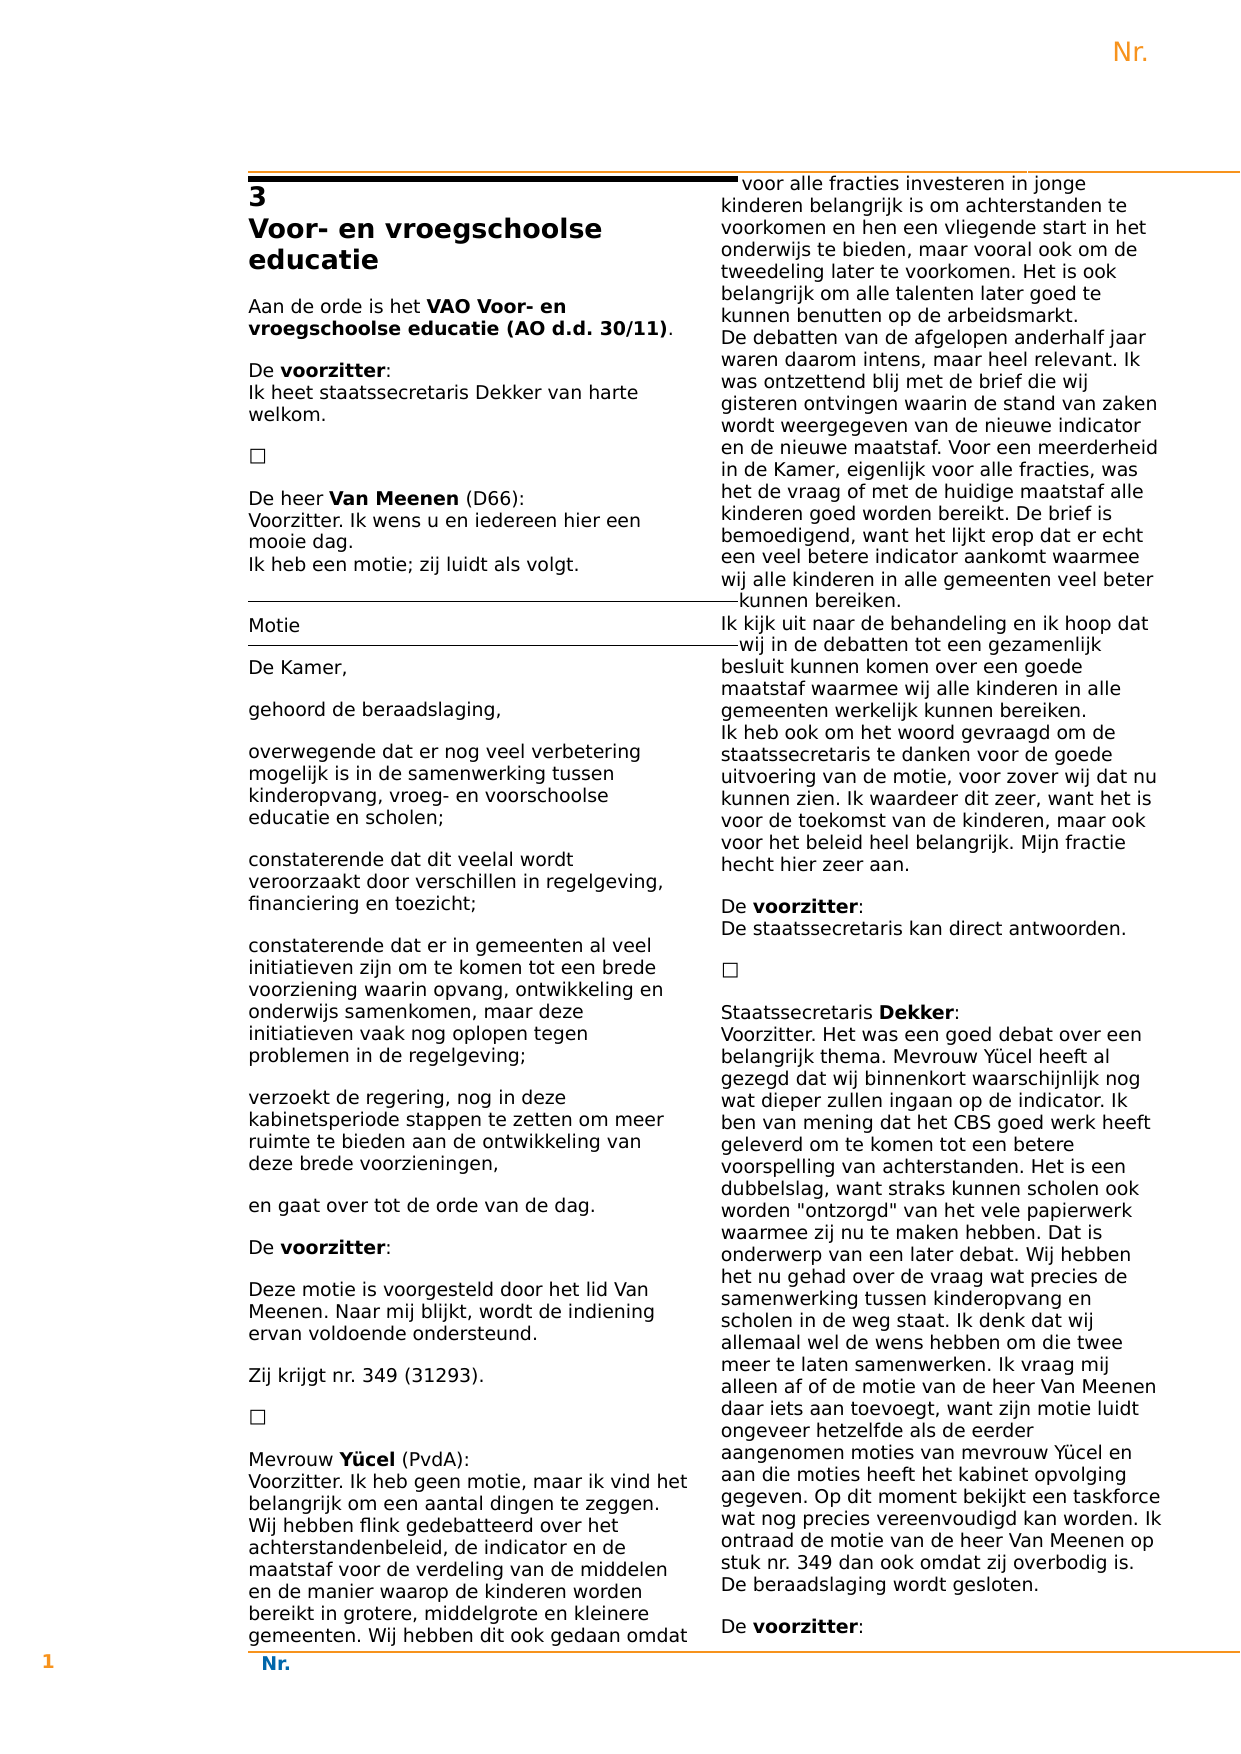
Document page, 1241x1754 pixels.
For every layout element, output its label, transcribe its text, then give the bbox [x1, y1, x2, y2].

text De staatssecretaris kan direct antwoorden. [721, 918, 1163, 940]
text Voorzitter. Ik wens u en iedereen hier een mooie dag. [248, 509, 691, 553]
text Ik heb ook om het woord gevraagd om de staatssecretaris te danken voor de goede uitvoering van de motie, voor zover wij dat nu kunnen zien. Ik waardeer dit zeer, want het is voor de toekomst van de kinderen, maar ook voor het beleid heel belangrijk. Mijn fractie hecht hier zeer aan. [721, 722, 1163, 876]
text De voorzitter: [721, 896, 1163, 918]
text constaterende dat er in gemeenten al veel initiatieven zijn om te komen tot een brede voorziening waarin opvang, ontwikkeling en onderwijs samenkomen, maar deze initiatieven vaak nog oplopen tegen problemen in de regelgeving; [248, 935, 691, 1067]
text De beraadslaging wordt gesloten. [721, 1573, 1163, 1596]
text De heer Van Meenen (D66): [248, 487, 691, 509]
text De voorzitter: [248, 359, 691, 382]
text Voorzitter. Het was een goed debat over een belangrijk thema. Mevrouw Yücel heeft al gezegd dat wij binnenkort waarschijnlijk nog wat dieper zullen ingaan op de indicator. Ik ben van mening dat het CBS goed werk heeft geleverd om te komen tot een betere voorspelling van achterstanden. Het is een dubbelslag, want straks kunnen scholen ook worden "ontzorgd" van het vele papierwerk waarmee zij nu te maken hebben. Dat is onderwerp van een later debat. Wij hebben het nu gehad over de vraag wat precies de samenwerking tussen kinderopvang en scholen in de weg staat. Ik denk dat wij allemaal wel de wens hebben om die twee meer te laten samenwerken. Ik vraag mij alleen af of de motie van de heer Van Meenen daar iets aan toevoegt, want zijn motie luidt ongeveer hetzelfde als de eerder aangenomen moties van mevrouw Yücel en aan die moties heeft het kabinet opvolging gegeven. Op dit moment bekijkt een taskforce wat nog precies vereenvoudigd kan worden. Ik ontraad de motie van de heer Van Meenen op stuk nr. 349 dan ook omdat zij overbodig is. [721, 1024, 1163, 1573]
text Motie [248, 615, 691, 637]
text overwegende dat er nog veel verbetering mogelijk is in de samenwerking tussen kinderopvang, vroeg- en voorschoolse educatie en scholen; [248, 741, 691, 829]
text Ik kijk uit naar de behandeling en ik hoop dat wij in de debatten tot een gezamenlijk besluit kunnen komen over een goede maatstaf waarmee wij alle kinderen in alle gemeenten werkelijk kunnen bereiken. [721, 612, 1163, 722]
text voor alle fracties investeren in jonge kinderen belangrijk is om achterstanden te voorkomen en hen een vliegende start in het onderwijs te bieden, maar vooral ook om de tweedeling later te voorkomen. Het is ook belangrijk om alle talenten later goed te kunnen benutten op de arbeidsmarkt. [721, 173, 1163, 327]
text De Kamer, [248, 657, 691, 679]
text Staatssecretaris Dekker: [721, 1002, 1163, 1024]
text constaterende dat dit veelal wordt veroorzaakt door verschillen in regelgeving, financiering en toezicht; [248, 849, 691, 915]
text Ik heet staatssecretaris Dekker van harte welkom. [248, 382, 691, 426]
text en gaat over tot de orde van de dag. [248, 1195, 691, 1217]
text Deze motie is voorgesteld door het lid Van Meenen. Naar mij blijkt, wordt de indiening ervan voldoende ondersteund. [248, 1279, 691, 1345]
text ⬜ [721, 960, 1163, 982]
text De debatten van de afgelopen anderhalf jaar waren daarom intens, maar heel relevant. Ik was ontzettend blij met de brief die wij gisteren ontvingen waarin de stand van zaken wordt weergegeven van de nieuwe indicator en de nieuwe maatstaf. Voor een meerderheid in de Kamer, eigenlijk voor alle fracties, was het de vraag of met de huidige maatstaf alle kinderen goed worden bereikt. De brief is bemoedigend, want het lijkt erop dat er echt een veel betere indicator aankomt waarmee wij alle kinderen in alle gemeenten veel beter kunnen bereiken. [721, 327, 1163, 612]
text De voorzitter: [721, 1616, 1163, 1637]
text ⬜ [248, 1407, 691, 1429]
text Mevrouw Yücel (PvdA): [248, 1449, 691, 1471]
text Aan de orde is het VAO Voor- en vroegschoolse educatie (AO d.d. 30/11). [248, 296, 691, 339]
text ⬜ [248, 446, 691, 467]
title 3 Voor- en vroegschoolse educatie [248, 182, 691, 276]
text verzoekt de regering, nog in deze kabinetsperiode stappen te zetten om meer ruimte te bieden aan de ontwikkeling van deze brede voorzieningen, [248, 1087, 691, 1175]
text gehoord de beraadslaging, [248, 699, 691, 721]
text Zij krijgt nr. 349 (31293). [248, 1365, 691, 1387]
text Voorzitter. Ik heb geen motie, maar ik vind het belangrijk om een aantal dingen te zeggen. Wij hebben flink gedebatteerd over het achterstandenbeleid, de indicator en de maatstaf voor de verdeling van de middelen en de manier waarop de kinderen worden bereikt in grotere, middelgrote en kleinere gemeenten. Wij hebben dit ook gedaan omdat [248, 1471, 691, 1647]
text De voorzitter: [248, 1237, 691, 1259]
text Ik heb een motie; zij luidt als volgt. [248, 553, 691, 575]
